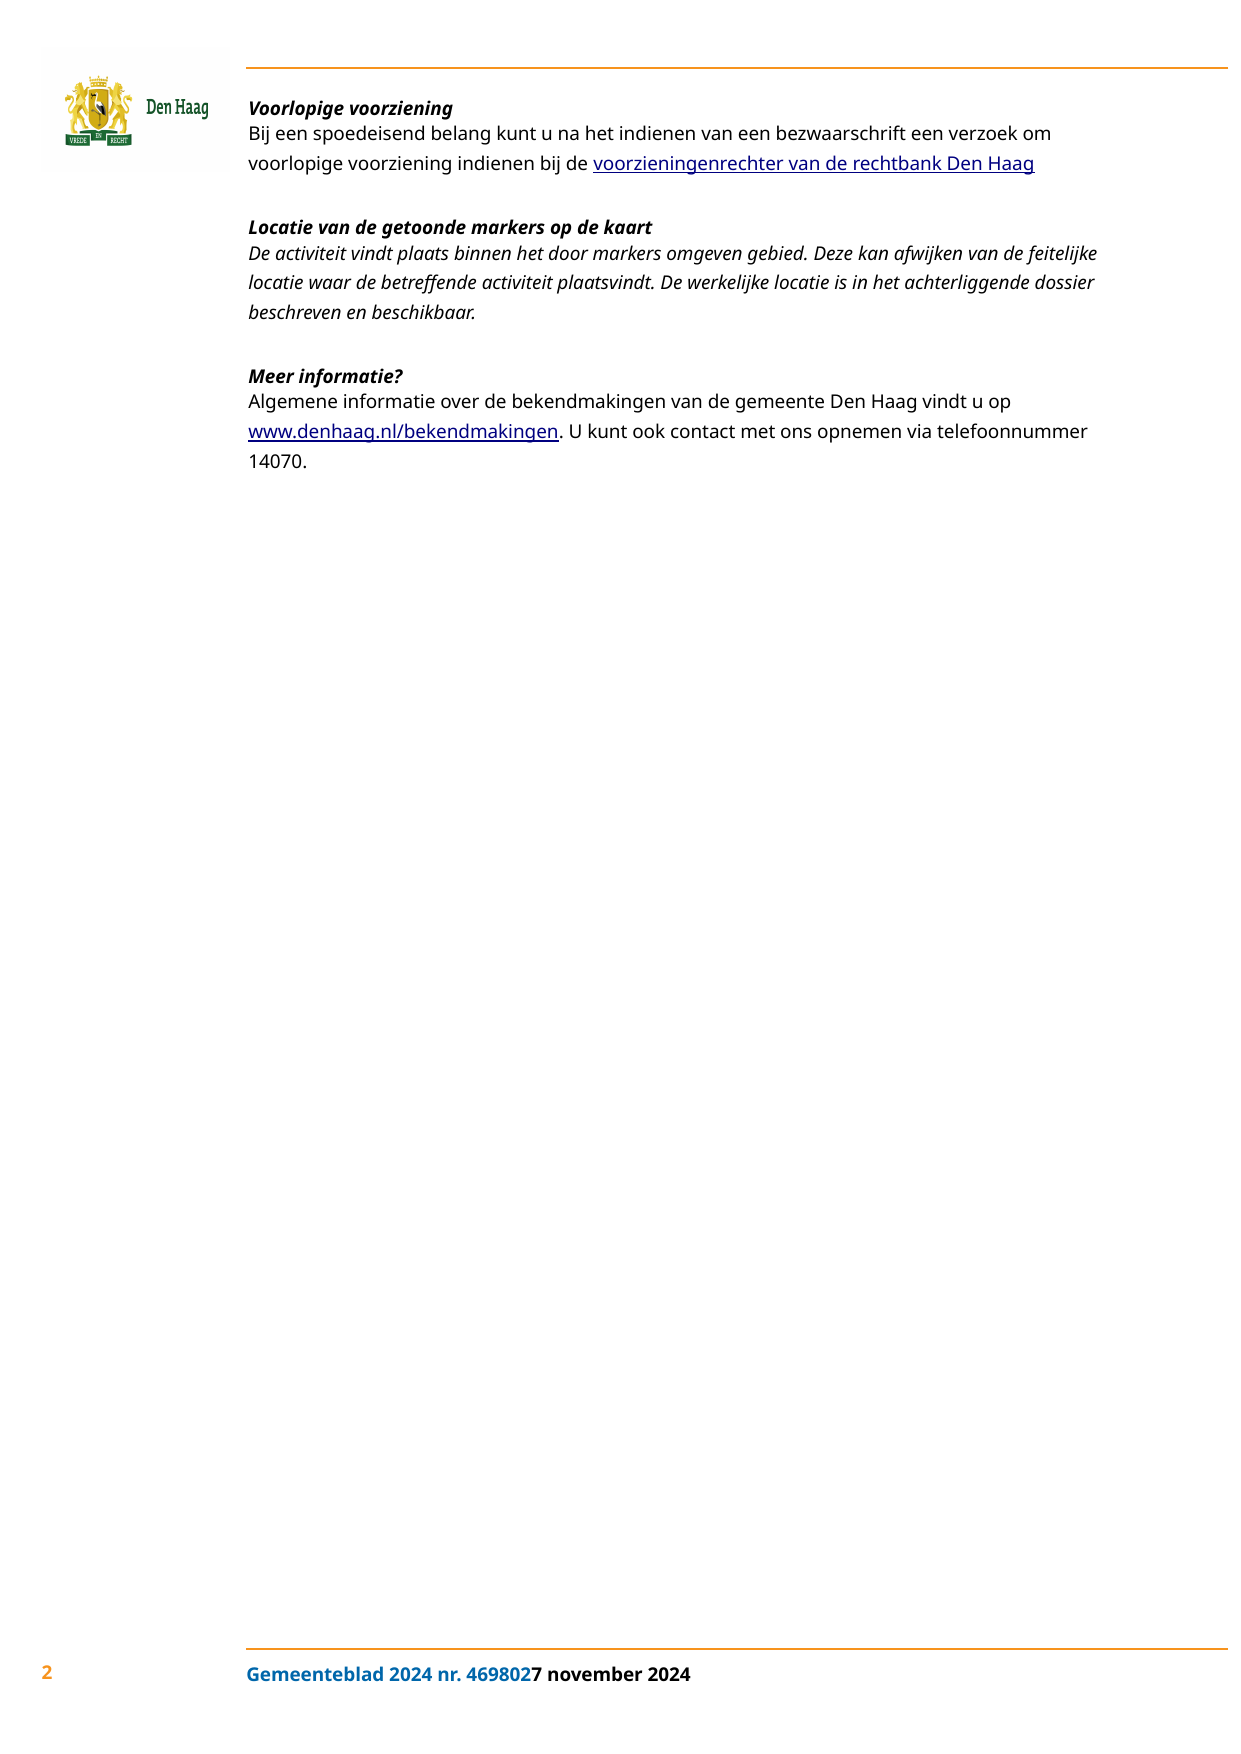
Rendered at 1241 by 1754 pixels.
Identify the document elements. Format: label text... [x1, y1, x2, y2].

text De activiteit vindt plaats binnen het door markers omgeven gebied. Deze kan afwijken van de feitelijke locatie waar de betreffende activiteit plaatsvindt. De werkelijke locatie is in het achterliggende dossier beschreven en beschikbaar. [248, 240, 1152, 325]
picture [41, 47, 231, 172]
text Voorlopige voorziening [248, 95, 1152, 121]
text Bij een spoedeisend belang kunt u na het indienen van een bezwaarschrift een verzoek om voorlopige voorziening indienen bij de voorzieningenrechter van de rechtbank Den Haag [248, 121, 1152, 176]
text Meer informatie? [248, 363, 1152, 389]
text Locatie van de getoonde markers op de kaart [248, 214, 1152, 240]
text Algemene informatie over de bekendmakingen van de gemeente Den Haag vindt u op www.denhaag.nl/bekendmakingen. U kunt ook contact met ons opnemen via telefoonnummer 14070. [248, 389, 1152, 473]
